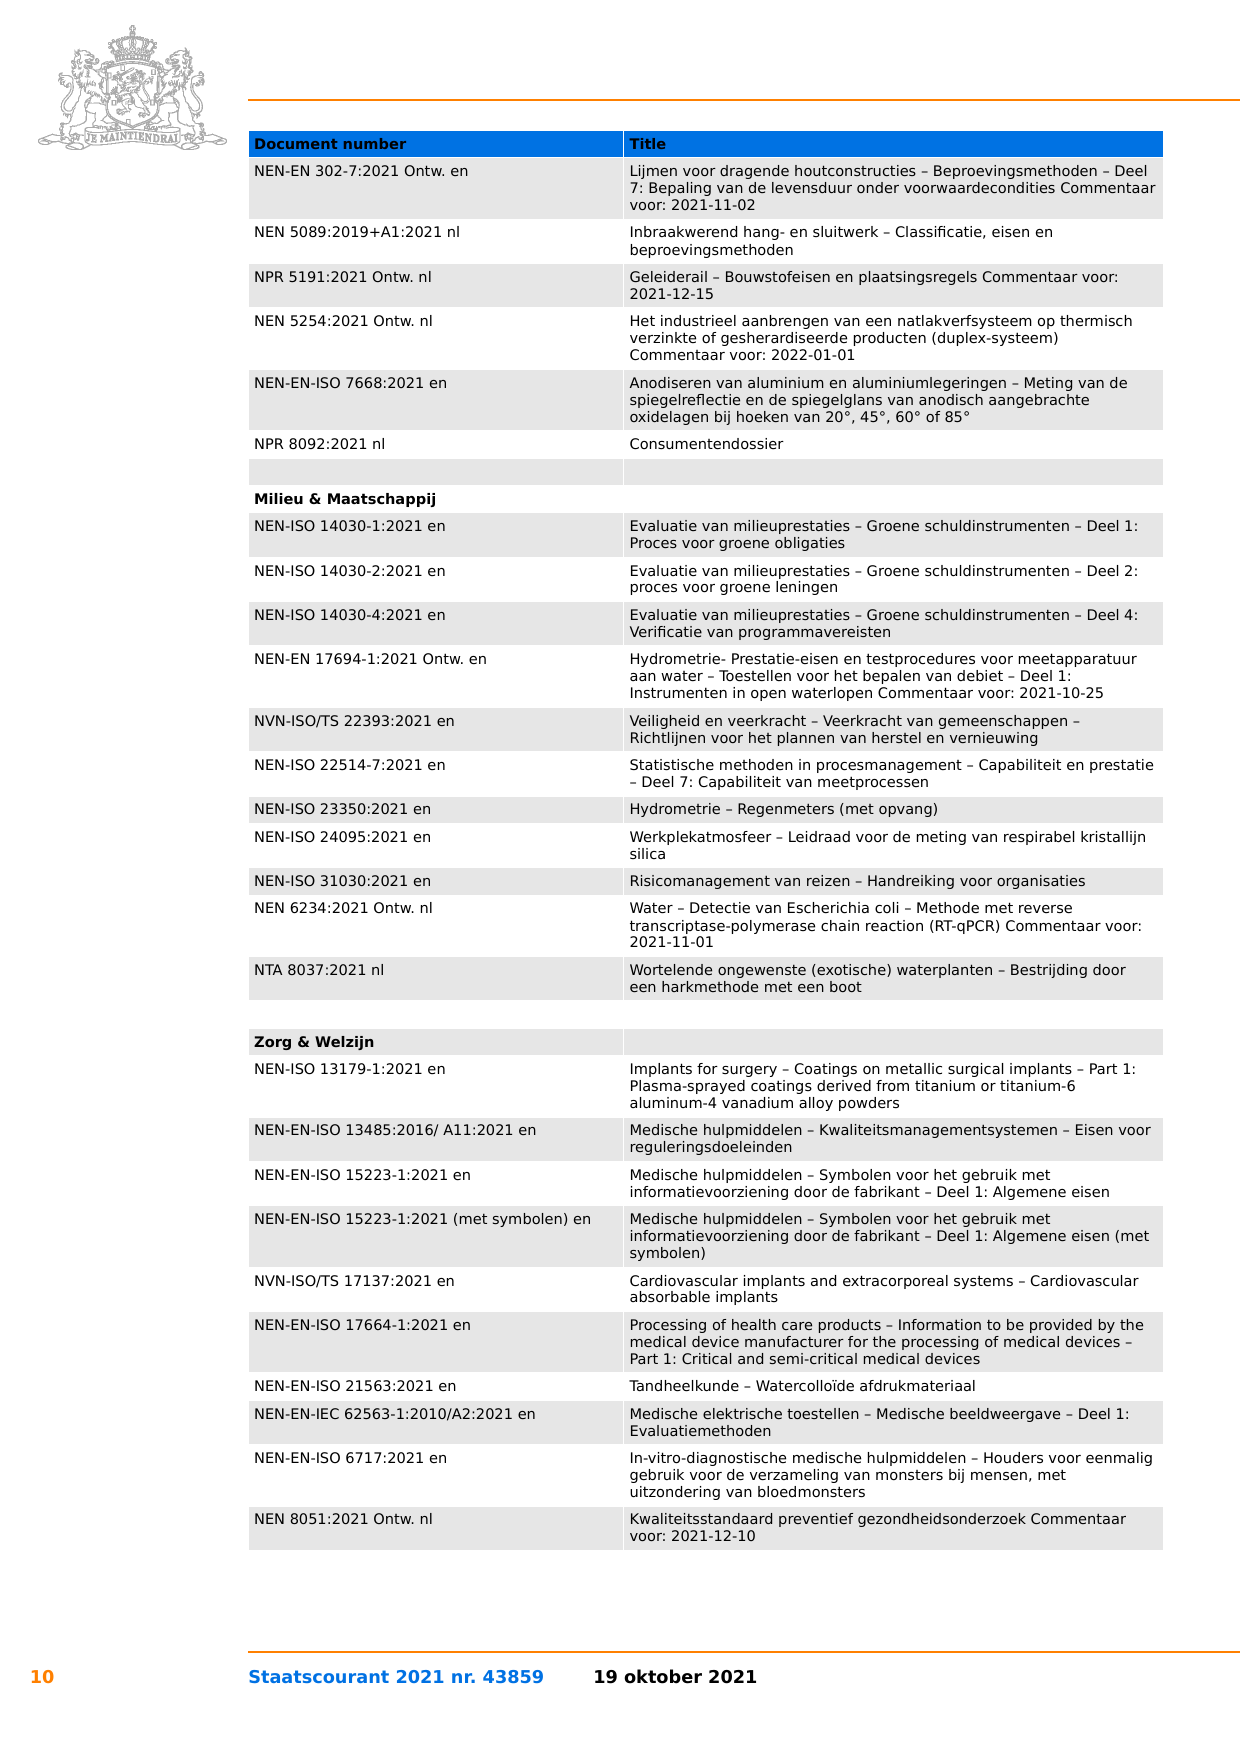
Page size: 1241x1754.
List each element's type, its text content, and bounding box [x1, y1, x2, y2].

table_cell Risicomanagement van reizen – Handreiking voor organisaties [624, 868, 1163, 895]
table_cell Het industrieel aanbrengen van een natlakverfsysteem op thermisch verzinkte of gesherardiseerde producten (duplex-systeem) Commentaar voor: 2022-01-01 [624, 309, 1163, 369]
table_cell Wortelende ongewenste (exotische) waterplanten – Bestrijding door een harkmethode met een boot [624, 957, 1163, 1000]
table_cell Hydrometrie – Regenmeters (met opvang) [624, 797, 1163, 823]
table_cell [624, 1001, 1163, 1028]
table_cell NEN-ISO 13179-1:2021 en [249, 1056, 623, 1117]
table_cell Processing of health care products – Information to be provided by the medical device manufacturer for the processing of medical devices – Part 1: Critical and semi-critical medical devices [624, 1312, 1163, 1372]
table_header Title [624, 131, 1163, 157]
table_cell NEN 5254:2021 Ontw. nl [249, 309, 623, 369]
table_cell NEN-ISO 14030-1:2021 en [249, 513, 623, 557]
table_cell Evaluatie van milieuprestaties – Groene schuldinstrumenten – Deel 2: proces voor groene leningen [624, 558, 1163, 601]
table_cell Statistische methoden in procesmanagement – Capabiliteit en prestatie – Deel 7: Capabiliteit van meetprocessen [624, 752, 1163, 796]
table_cell Zorg & Welzijn [249, 1029, 623, 1055]
table_cell [249, 459, 623, 485]
table_cell NEN 5089:2019+A1:2021 nl [249, 220, 623, 263]
table_cell Medische hulpmiddelen – Symbolen voor het gebruik met informatievoorziening door de fabrikant – Deel 1: Algemene eisen [624, 1162, 1163, 1205]
table_cell Medische hulpmiddelen – Kwaliteitsmanagementsystemen – Eisen voor reguleringsdoeleinden [624, 1118, 1163, 1161]
table_cell NEN-ISO 24095:2021 en [249, 824, 623, 867]
table_cell NEN-EN-ISO 15223-1:2021 (met symbolen) en [249, 1206, 623, 1267]
table_cell Inbraakwerend hang- en sluitwerk – Classificatie, eisen en beproevingsmethoden [624, 220, 1163, 263]
table_cell Implants for surgery – Coatings on metallic surgical implants – Part 1: Plasma-sprayed coatings derived from titanium or titanium-6 aluminum-4 vanadium alloy powders [624, 1056, 1163, 1117]
table_cell NEN-ISO 14030-4:2021 en [249, 602, 623, 645]
table_cell [624, 486, 1163, 512]
table_cell NEN-EN-ISO 15223-1:2021 en [249, 1162, 623, 1205]
table_cell NEN-EN 302-7:2021 Ontw. en [249, 158, 623, 219]
table_cell NEN-EN 17694-1:2021 Ontw. en [249, 646, 623, 707]
table_cell Cardiovascular implants and extracorporeal systems – Cardiovascular absorbable implants [624, 1268, 1163, 1311]
table_cell NEN-EN-ISO 7668:2021 en [249, 370, 623, 430]
table_cell NEN-EN-ISO 21563:2021 en [249, 1374, 623, 1400]
table_cell Milieu & Maatschappij [249, 486, 623, 512]
table_cell NEN-ISO 23350:2021 en [249, 797, 623, 823]
table_cell Veiligheid en veerkracht – Veerkracht van gemeenschappen – Richtlijnen voor het plannen van herstel en vernieuwing [624, 708, 1163, 751]
table_cell Medische elektrische toestellen – Medische beeldweergave – Deel 1: Evaluatiemethoden [624, 1401, 1163, 1444]
table_cell [624, 1029, 1163, 1055]
table_header Document number [249, 131, 623, 157]
table_cell Lijmen voor dragende houtconstructies – Beproevingsmethoden – Deel 7: Bepaling van de levensduur onder voorwaardecondities Commentaar voor: 2021-11-02 [624, 158, 1163, 219]
table_cell In-vitro-diagnostische medische hulpmiddelen – Houders voor eenmalig gebruik voor de verzameling van monsters bij mensen, met uitzondering van bloedmonsters [624, 1445, 1163, 1506]
table_cell Water – Detectie van Escherichia coli – Methode met reverse transcriptase-polymerase chain reaction (RT-qPCR) Commentaar voor: 2021-11-01 [624, 896, 1163, 956]
table_cell NEN-EN-IEC 62563-1:2010/A2:2021 en [249, 1401, 623, 1444]
table_cell Evaluatie van milieuprestaties – Groene schuldinstrumenten – Deel 1: Proces voor groene obligaties [624, 513, 1163, 557]
table_cell [624, 459, 1163, 485]
table_cell Tandheelkunde – Watercolloïde afdrukmateriaal [624, 1374, 1163, 1400]
table_cell Consumentendossier [624, 431, 1163, 457]
table_cell Geleiderail – Bouwstofeisen en plaatsingsregels Commentaar voor: 2021-12-15 [624, 264, 1163, 307]
table_cell NEN-EN-ISO 6717:2021 en [249, 1445, 623, 1506]
table_cell Werkplekatmosfeer – Leidraad voor de meting van respirabel kristallijn silica [624, 824, 1163, 867]
table_cell NEN-EN-ISO 17664-1:2021 en [249, 1312, 623, 1372]
picture [38, 25, 227, 150]
table_cell Kwaliteitsstandaard preventief gezondheidsonderzoek Commentaar voor: 2021-12-10 [624, 1507, 1163, 1550]
table_cell NPR 8092:2021 nl [249, 431, 623, 457]
table_cell NEN 6234:2021 Ontw. nl [249, 896, 623, 956]
table_cell Anodiseren van aluminium en aluminiumlegeringen – Meting van de spiegelreflectie en de spiegelglans van anodisch aangebrachte oxidelagen bij hoeken van 20°, 45°, 60° of 85° [624, 370, 1163, 430]
table_cell [249, 1001, 623, 1028]
table_cell NVN-ISO/TS 17137:2021 en [249, 1268, 623, 1311]
table_cell NEN 8051:2021 Ontw. nl [249, 1507, 623, 1550]
table_cell NEN-EN-ISO 13485:2016/ A11:2021 en [249, 1118, 623, 1161]
table_cell NEN-ISO 14030-2:2021 en [249, 558, 623, 601]
table_cell Hydrometrie- Prestatie-eisen en testprocedures voor meetapparatuur aan water – Toestellen voor het bepalen van debiet – Deel 1: Instrumenten in open waterlopen Commentaar voor: 2021-10-25 [624, 646, 1163, 707]
table_cell Evaluatie van milieuprestaties – Groene schuldinstrumenten – Deel 4: Verificatie van programmavereisten [624, 602, 1163, 645]
table_cell NEN-ISO 31030:2021 en [249, 868, 623, 895]
table_cell Medische hulpmiddelen – Symbolen voor het gebruik met informatievoorziening door de fabrikant – Deel 1: Algemene eisen (met symbolen) [624, 1206, 1163, 1267]
table_cell NVN-ISO/TS 22393:2021 en [249, 708, 623, 751]
table_cell NEN-ISO 22514-7:2021 en [249, 752, 623, 796]
table_cell NTA 8037:2021 nl [249, 957, 623, 1000]
table_cell NPR 5191:2021 Ontw. nl [249, 264, 623, 307]
